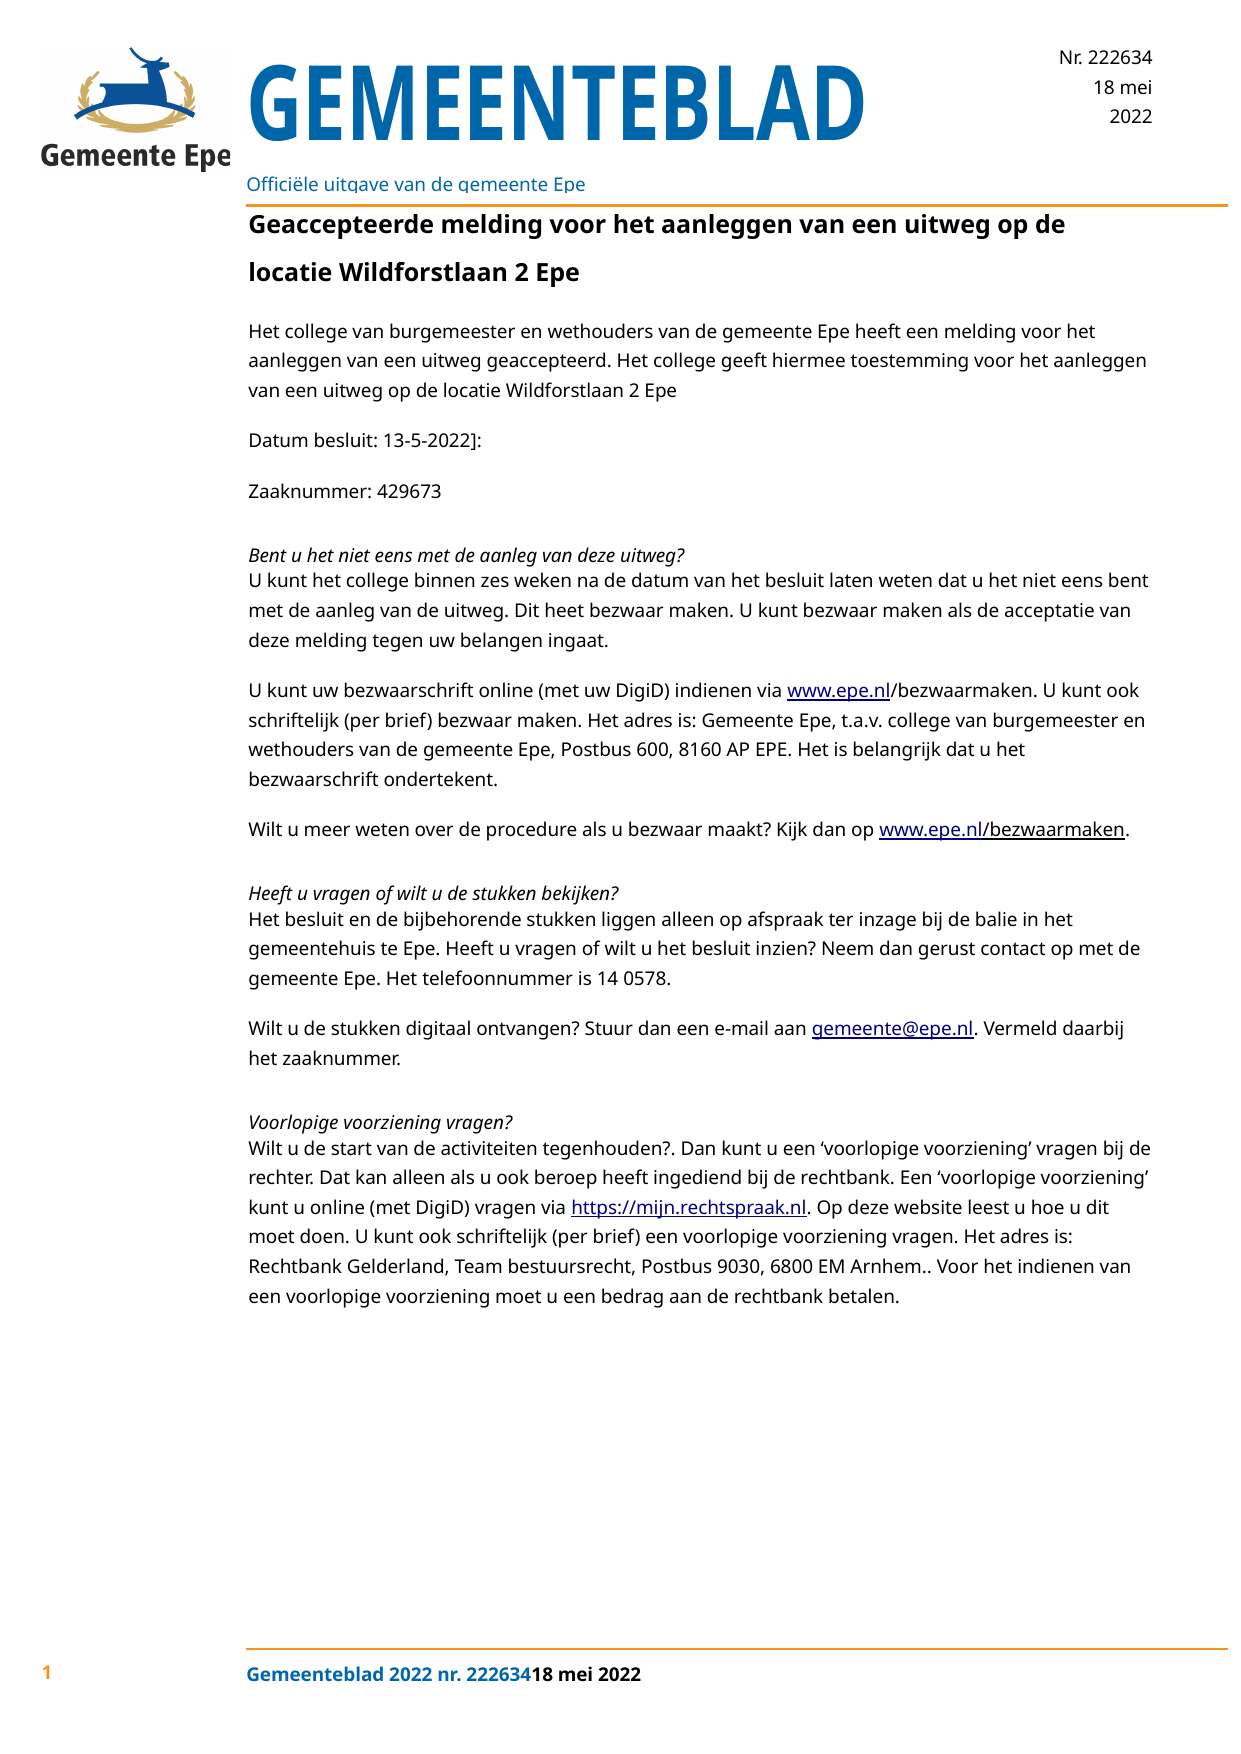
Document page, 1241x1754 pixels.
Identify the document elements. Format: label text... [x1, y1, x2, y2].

text Wilt u de stukken digitaal ontvangen? Stuur dan een e-mail aan gemeente@epe.nl. Vermeld daarbij het zaaknummer. [248, 1016, 1152, 1071]
text U kunt het college binnen zes weken na de datum van het besluit laten weten dat u het niet eens bent met de aanleg van de uitweg. Dit heet bezwaar maken. U kunt bezwaar maken als de acceptatie van deze melding tegen uw belangen ingaat. [248, 568, 1152, 652]
text Heeft u vragen of wilt u de stukken bekijken? [248, 880, 1152, 906]
text Het besluit en de bijbehorende stukken liggen alleen op afspraak ter inzage bij de balie in het gemeentehuis te Epe. Heeft u vragen of wilt u het besluit inzien? Neem dan gerust contact op met de gemeente Epe. Het telefoonnummer is 14 0578. [248, 906, 1152, 991]
text U kunt uw bezwaarschrift online (met uw DigiD) indienen via www.epe.nl/bezwaarmaken. U kunt ook schriftelijk (per brief) bezwaar maken. Het adres is: Gemeente Epe, t.a.v. college van burgemeester en wethouders van de gemeente Epe, Postbus 600, 8160 AP EPE. Het is belangrijk dat u het bezwaarschrift ondertekent. [248, 677, 1152, 792]
text Wilt u de start van de activiteiten tegenhouden?. Dan kunt u een ‘voorlopige voorziening’ vragen bij de rechter. Dat kan alleen als u ook beroep heeft ingediend bij de rechtbank. Een ‘voorlopige voorziening’ kunt u online (met DigiD) vragen via https://mijn.rechtspraak.nl. Op deze website leest u hoe u dit moet doen. U kunt ook schriftelijk (per brief) een voorlopige voorziening vragen. Het adres is: Rechtbank Gelderland, Team bestuursrecht, Postbus 9030, 6800 EM Arnhem.. Voor het indienen van een voorlopige voorziening moet u een bedrag aan de rechtbank betalen. [248, 1135, 1152, 1308]
text Datum besluit: 13-5-2022]: [248, 427, 1152, 453]
text Wilt u meer weten over de procedure als u bezwaar maakt? Kijk dan op www.epe.nl/bezwaarmaken. [248, 816, 1152, 842]
text Geaccepteerde melding voor het aanleggen van een uitweg op de locatie Wildforstlaan 2 Epe [248, 207, 1152, 288]
text Bent u het niet eens met de aanleg van deze uitweg? [248, 542, 1152, 568]
text Zaaknummer: 429673 [248, 478, 1152, 504]
text Het college van burgemeester en wethouders van de gemeente Epe heeft een melding voor het aanleggen van een uitweg geaccepteerd. Het college geeft hiermee toestemming voor het aanleggen van een uitweg op de locatie Wildforstlaan 2 Epe [248, 318, 1152, 403]
picture [41, 47, 231, 172]
text Voorlopige voorziening vragen? [248, 1109, 1152, 1135]
